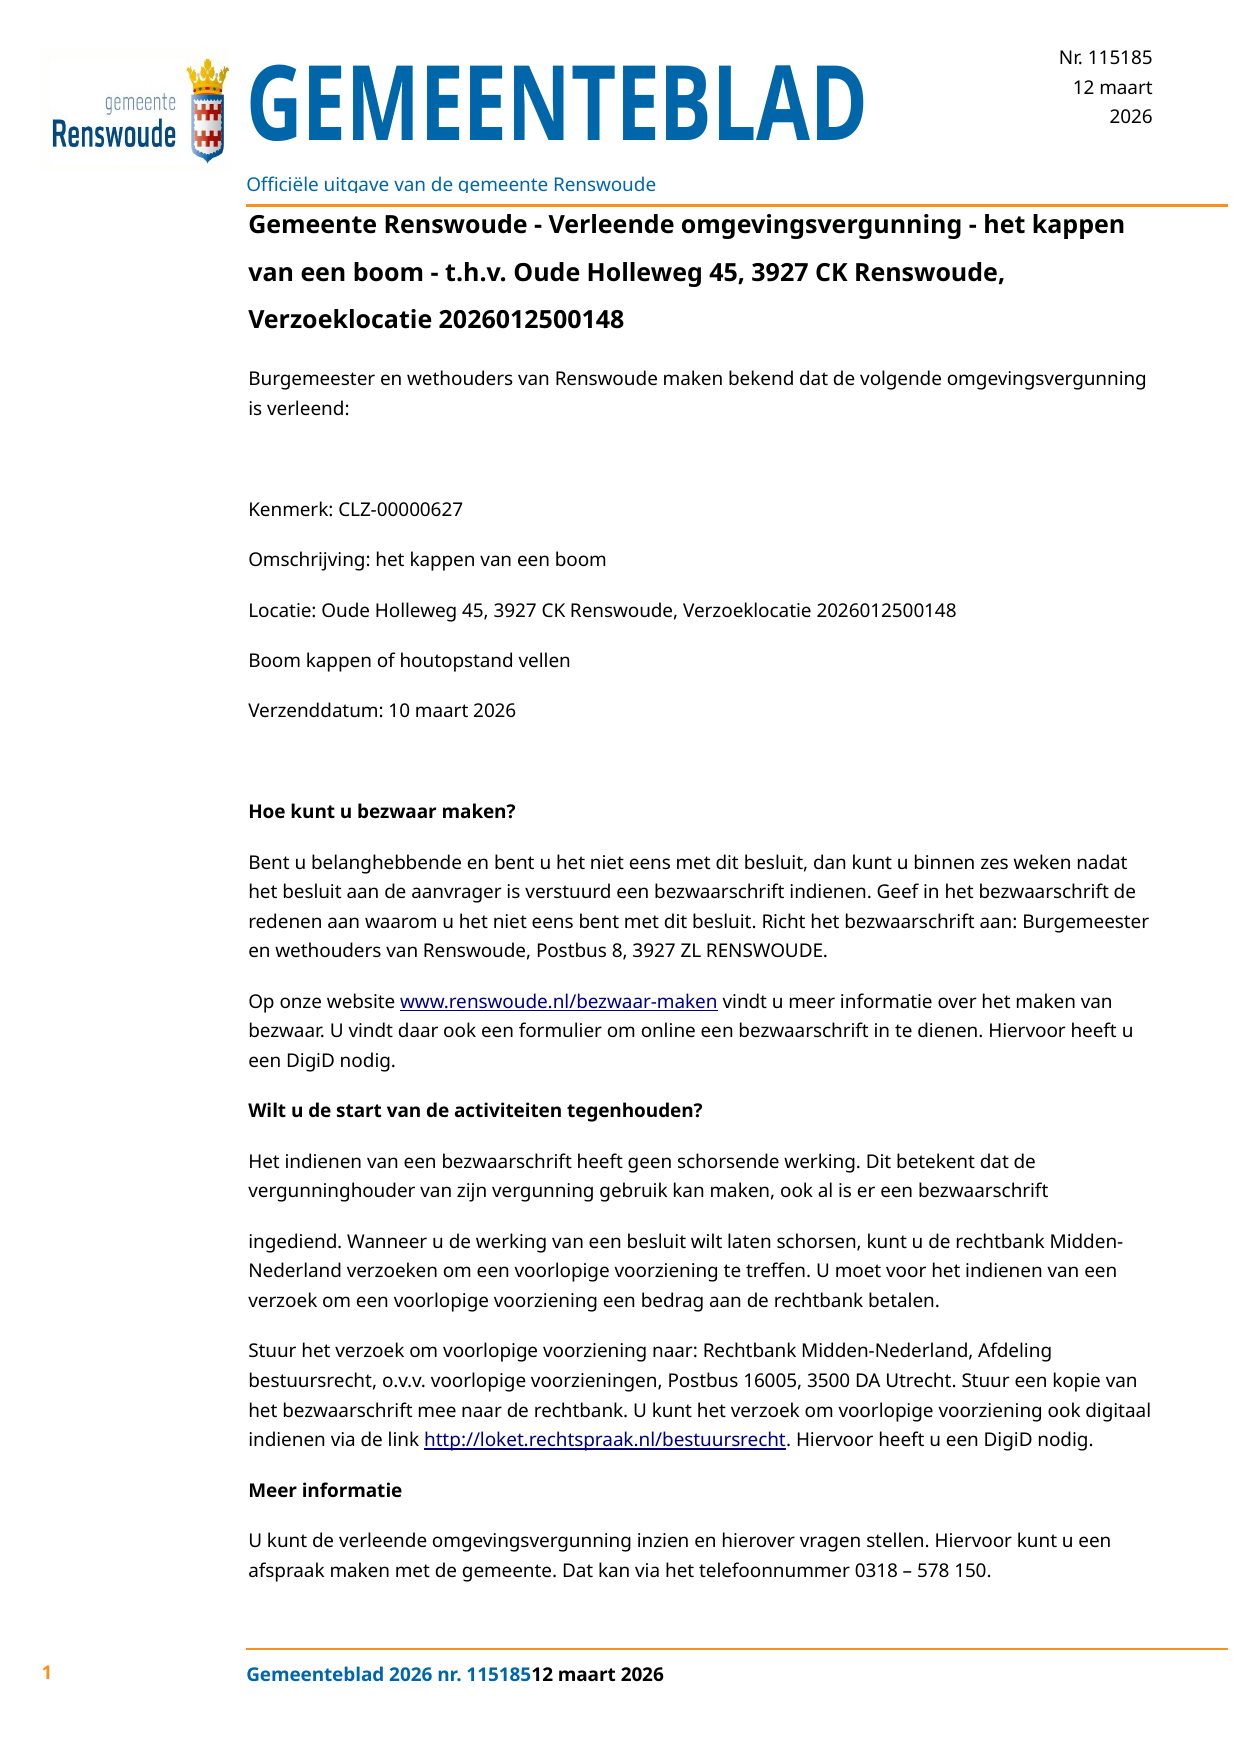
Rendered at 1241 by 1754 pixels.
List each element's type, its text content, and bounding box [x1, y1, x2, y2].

text Stuur het verzoek om voorlopige voorziening naar: Rechtbank Midden-Nederland, Afdeling bestuursrecht, o.v.v. voorlopige voorzieningen, Postbus 16005, 3500 DA Utrecht. Stuur een kopie van het bezwaarschrift mee naar de rechtbank. U kunt het verzoek om voorlopige voorziening ook digitaal indienen via de link http://loket.rechtspraak.nl/bestuursrecht. Hiervoor heeft u een DigiD nodig. [248, 1338, 1152, 1452]
text Verzenddatum: 10 maart 2026 [248, 698, 1152, 723]
text Het indienen van een bezwaarschrift heeft geen schorsende werking. Dit betekent dat de vergunninghouder van zijn vergunning gebruik kan maken, ook al is er een bezwaarschrift [248, 1148, 1152, 1203]
picture [41, 47, 231, 172]
text Wilt u de start van de activiteiten tegenhouden? [248, 1098, 1152, 1123]
text Kenmerk: CLZ-00000627 [248, 496, 1152, 522]
text Boom kappen of houtopstand vellen [248, 647, 1152, 673]
text Locatie: Oude Holleweg 45, 3927 CK Renswoude, Verzoeklocatie 2026012500148 [248, 597, 1152, 622]
text Meer informatie [248, 1477, 1152, 1502]
text Op onze website www.renswoude.nl/bezwaar-maken vindt u meer informatie over het maken van bezwaar. U vindt daar ook een formulier om online een bezwaarschrift in te dienen. Hiervoor heeft u een DigiD nodig. [248, 988, 1152, 1073]
text ingediend. Wanneer u de werking van een besluit wilt laten schorsen, kunt u de rechtbank Midden-Nederland verzoeken om een voorlopige voorziening te treffen. U moet voor het indienen van een verzoek om een voorlopige voorziening een bedrag aan de rechtbank betalen. [248, 1228, 1152, 1313]
text Hoe kunt u bezwaar maken? [248, 798, 1152, 824]
text U kunt de verleende omgevingsvergunning inzien en hierover vragen stellen. Hiervoor kunt u een afspraak maken met de gemeente. Dat kan via het telefoonnummer 0318 – 578 150. [248, 1527, 1152, 1582]
text Omschrijving: het kappen van een boom [248, 546, 1152, 572]
text Burgemeester en wethouders van Renswoude maken bekend dat de volgende omgevingsvergunning is verleend: [248, 366, 1152, 421]
text Gemeente Renswoude - Verleende omgevingsvergunning - het kappen van een boom - t.h.v. Oude Holleweg 45, 3927 CK Renswoude, Verzoeklocatie 2026012500148 [248, 207, 1152, 336]
text Bent u belanghebbende en bent u het niet eens met dit besluit, dan kunt u binnen zes weken nadat het besluit aan de aanvrager is verstuurd een bezwaarschrift indienen. Geef in het bezwaarschrift de redenen aan waarom u het niet eens bent met dit besluit. Richt het bezwaarschrift aan: Burgemeester en wethouders van Renswoude, Postbus 8, 3927 ZL RENSWOUDE. [248, 849, 1152, 963]
